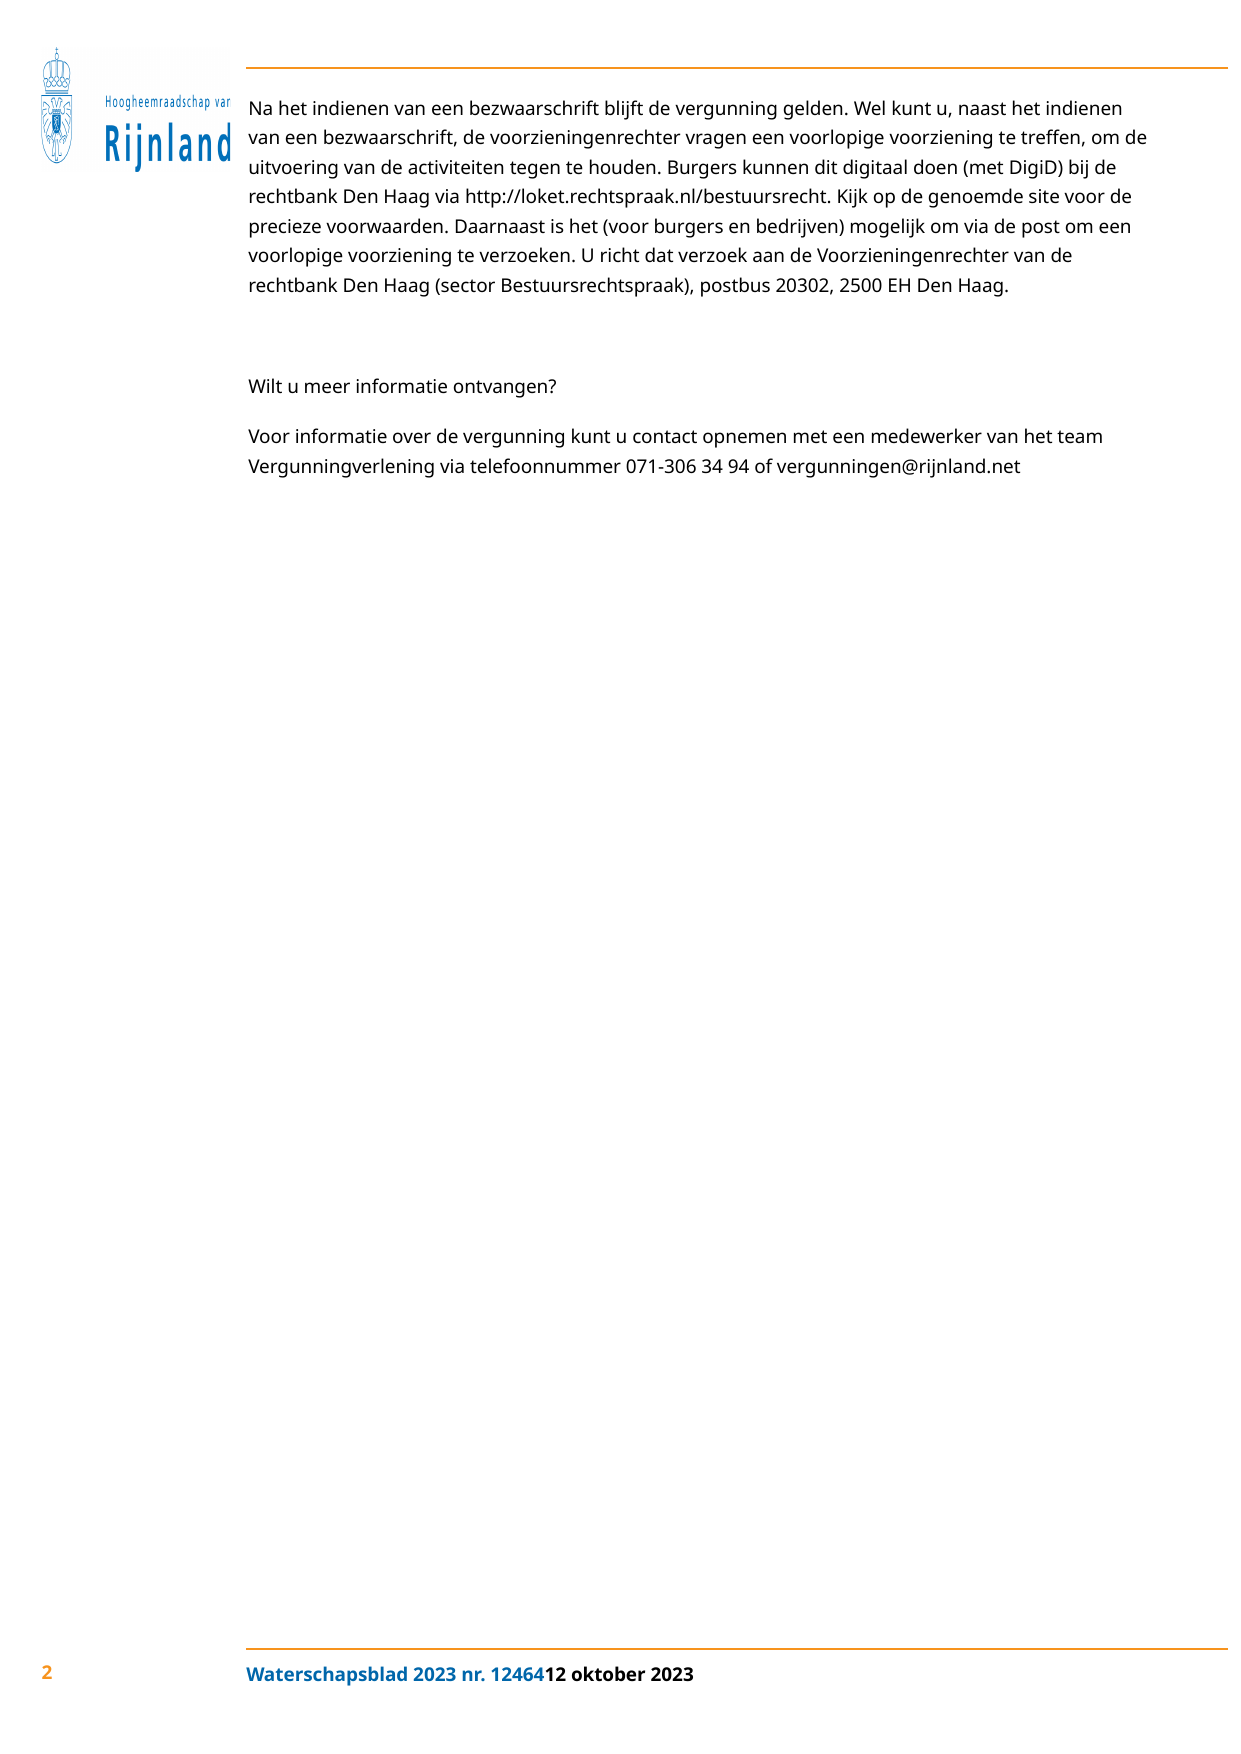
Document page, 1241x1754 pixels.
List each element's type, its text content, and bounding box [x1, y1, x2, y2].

text Voor informatie over de vergunning kunt u contact opnemen met een medewerker van het team Vergunningverlening via telefoonnummer 071-306 34 94 of vergunningen@rijnland.net [248, 423, 1152, 479]
text Na het indienen van een bezwaarschrift blijft de vergunning gelden. Wel kunt u, naast het indienen van een bezwaarschrift, de voorzieningenrechter vragen een voorlopige voorziening te treffen, om de uitvoering van de activiteiten tegen te houden. Burgers kunnen dit digitaal doen (met DigiD) bij de rechtbank Den Haag via http://loket.rechtspraak.nl/bestuursrecht. Kijk op de genoemde site voor de precieze voorwaarden. Daarnaast is het (voor burgers en bedrijven) mogelijk om via de post om een voorlopige voorziening te verzoeken. U richt dat verzoek aan de Voorzieningenrechter van de rechtbank Den Haag (sector Bestuursrechtspraak), postbus 20302, 2500 EH Den Haag. [248, 95, 1152, 298]
picture [41, 47, 231, 172]
text Wilt u meer informatie ontvangen? [248, 373, 1152, 399]
